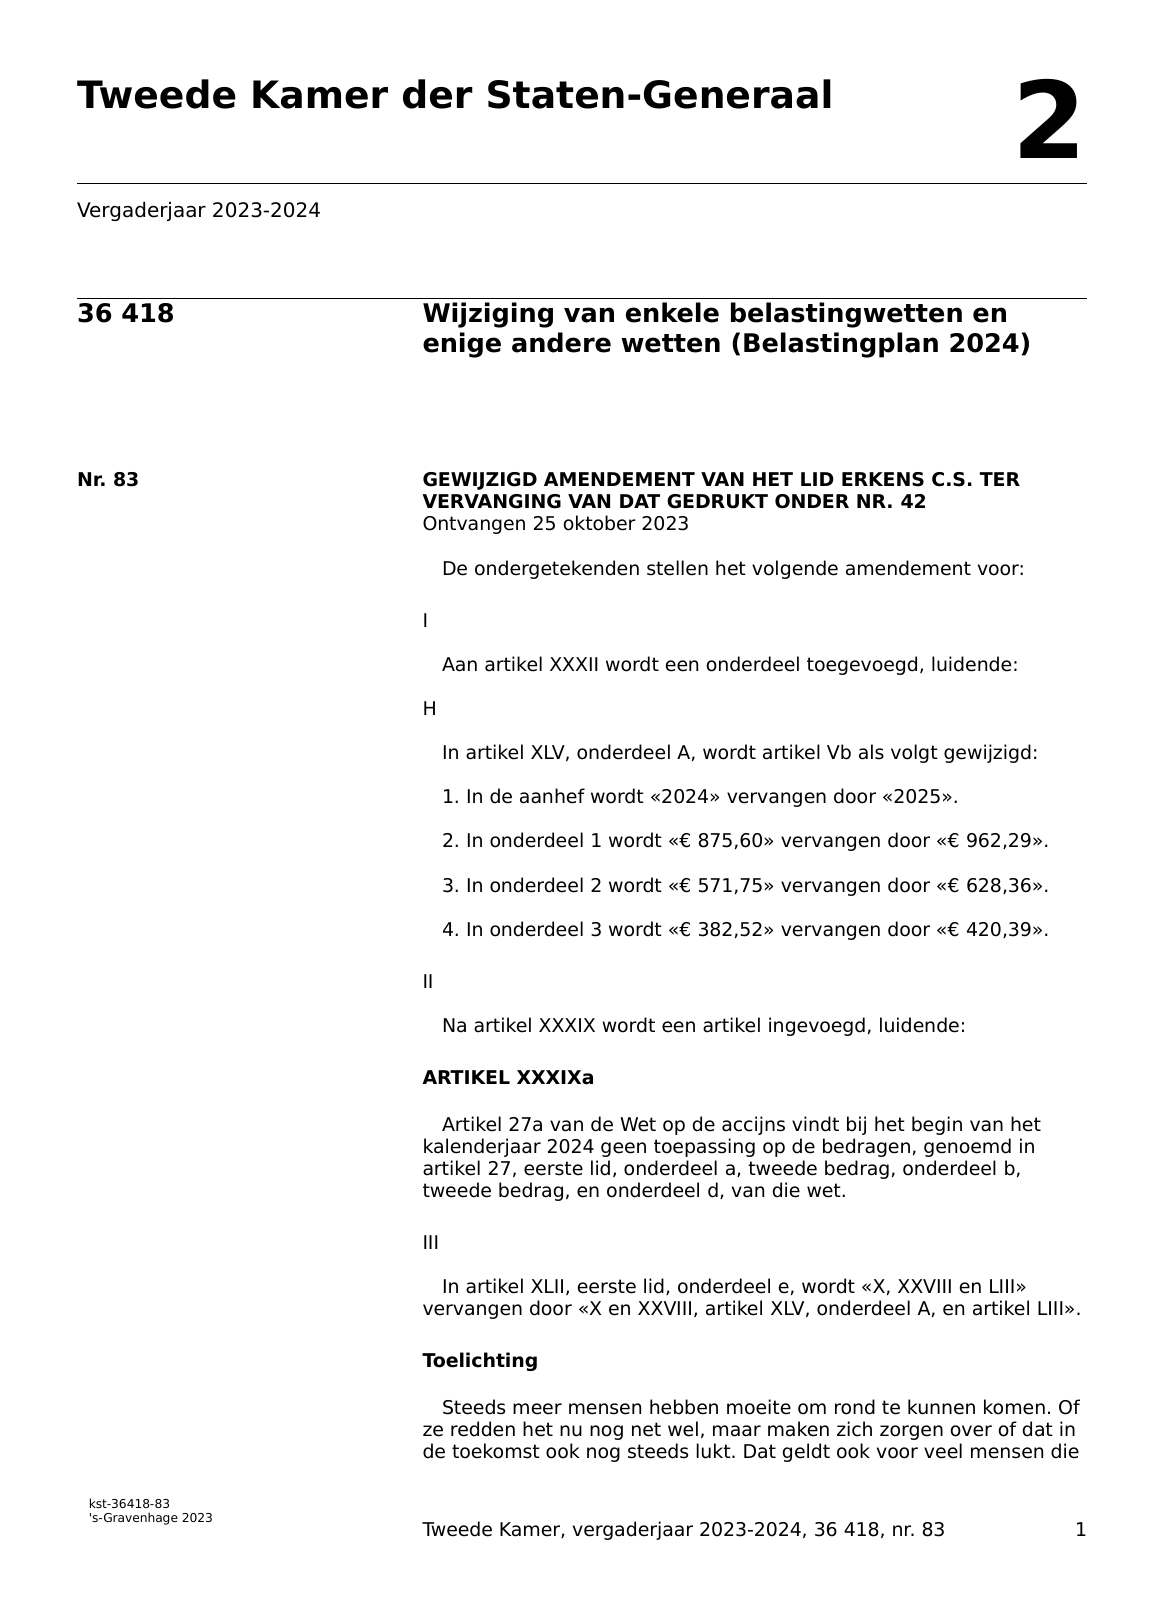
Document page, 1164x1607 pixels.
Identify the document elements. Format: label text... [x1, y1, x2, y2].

text Ontvangen 25 oktober 2023 [422, 513, 1087, 535]
table_cell Vergaderjaar 2023-2024 [77, 184, 1087, 298]
text 2. In onderdeel 1 wordt «€ 875,60» vervangen door «€ 962,29». [422, 830, 1087, 852]
text De ondergetekenden stellen het volgende amendement voor: [422, 557, 1087, 579]
text 3. In onderdeel 2 wordt «€ 571,75» vervangen door «€ 628,36». [422, 874, 1087, 896]
text H [422, 698, 1087, 720]
subtitle Nr. 83 GEWIJZIGD AMENDEMENT VAN HET LID ERKENS C.S. TER VERVANGING VAN DAT GEDRUKT ONDER NR. 42 [77, 469, 1087, 513]
text Aan artikel XXXII wordt een onderdeel toegevoegd, luidende: [422, 654, 1087, 676]
subtitle Toelichting [422, 1350, 1087, 1372]
text In artikel XLV, onderdeel A, wordt artikel Vb als volgt gewijzigd: [422, 742, 1087, 764]
text In artikel XLII, eerste lid, onderdeel e, wordt «X, XXVIII en LIII» vervangen door «X en XXVIII, artikel XLV, onderdeel A, en artikel LIII». [422, 1276, 1087, 1320]
subtitle 36 418 Wijziging van enkele belastingwetten en enige andere wetten (Belastingplan 2024) [77, 299, 1087, 358]
table_header 2 [886, 59, 1087, 183]
table_header Tweede Kamer der Staten-Generaal [77, 59, 886, 183]
subtitle II [422, 971, 1087, 993]
subtitle ARTIKEL XXXIXa [422, 1067, 1087, 1089]
text 4. In onderdeel 3 wordt «€ 382,52» vervangen door «€ 420,39». [422, 919, 1087, 941]
subtitle I [422, 609, 1087, 631]
text 1. In de aanhef wordt «2024» vervangen door «2025». [422, 786, 1087, 808]
text Na artikel XXXIX wordt een artikel ingevoegd, luidende: [422, 1015, 1087, 1037]
subtitle III [422, 1232, 1087, 1254]
text Steeds meer mensen hebben moeite om rond te kunnen komen. Of ze redden het nu nog net wel, maar maken zich zorgen over of dat in de toekomst ook nog steeds lukt. Dat geldt ook voor veel mensen die [422, 1397, 1087, 1463]
text 's-Gravenhage 2023 [88, 1511, 323, 1525]
text kst-36418-83 [88, 1497, 323, 1511]
text Artikel 27a van de Wet op de accijns vindt bij het begin van het kalenderjaar 2024 geen toepassing op de bedragen, genoemd in artikel 27, eerste lid, onderdeel a, tweede bedrag, onderdeel b, tweede bedrag, en onderdeel d, van die wet. [422, 1114, 1087, 1202]
